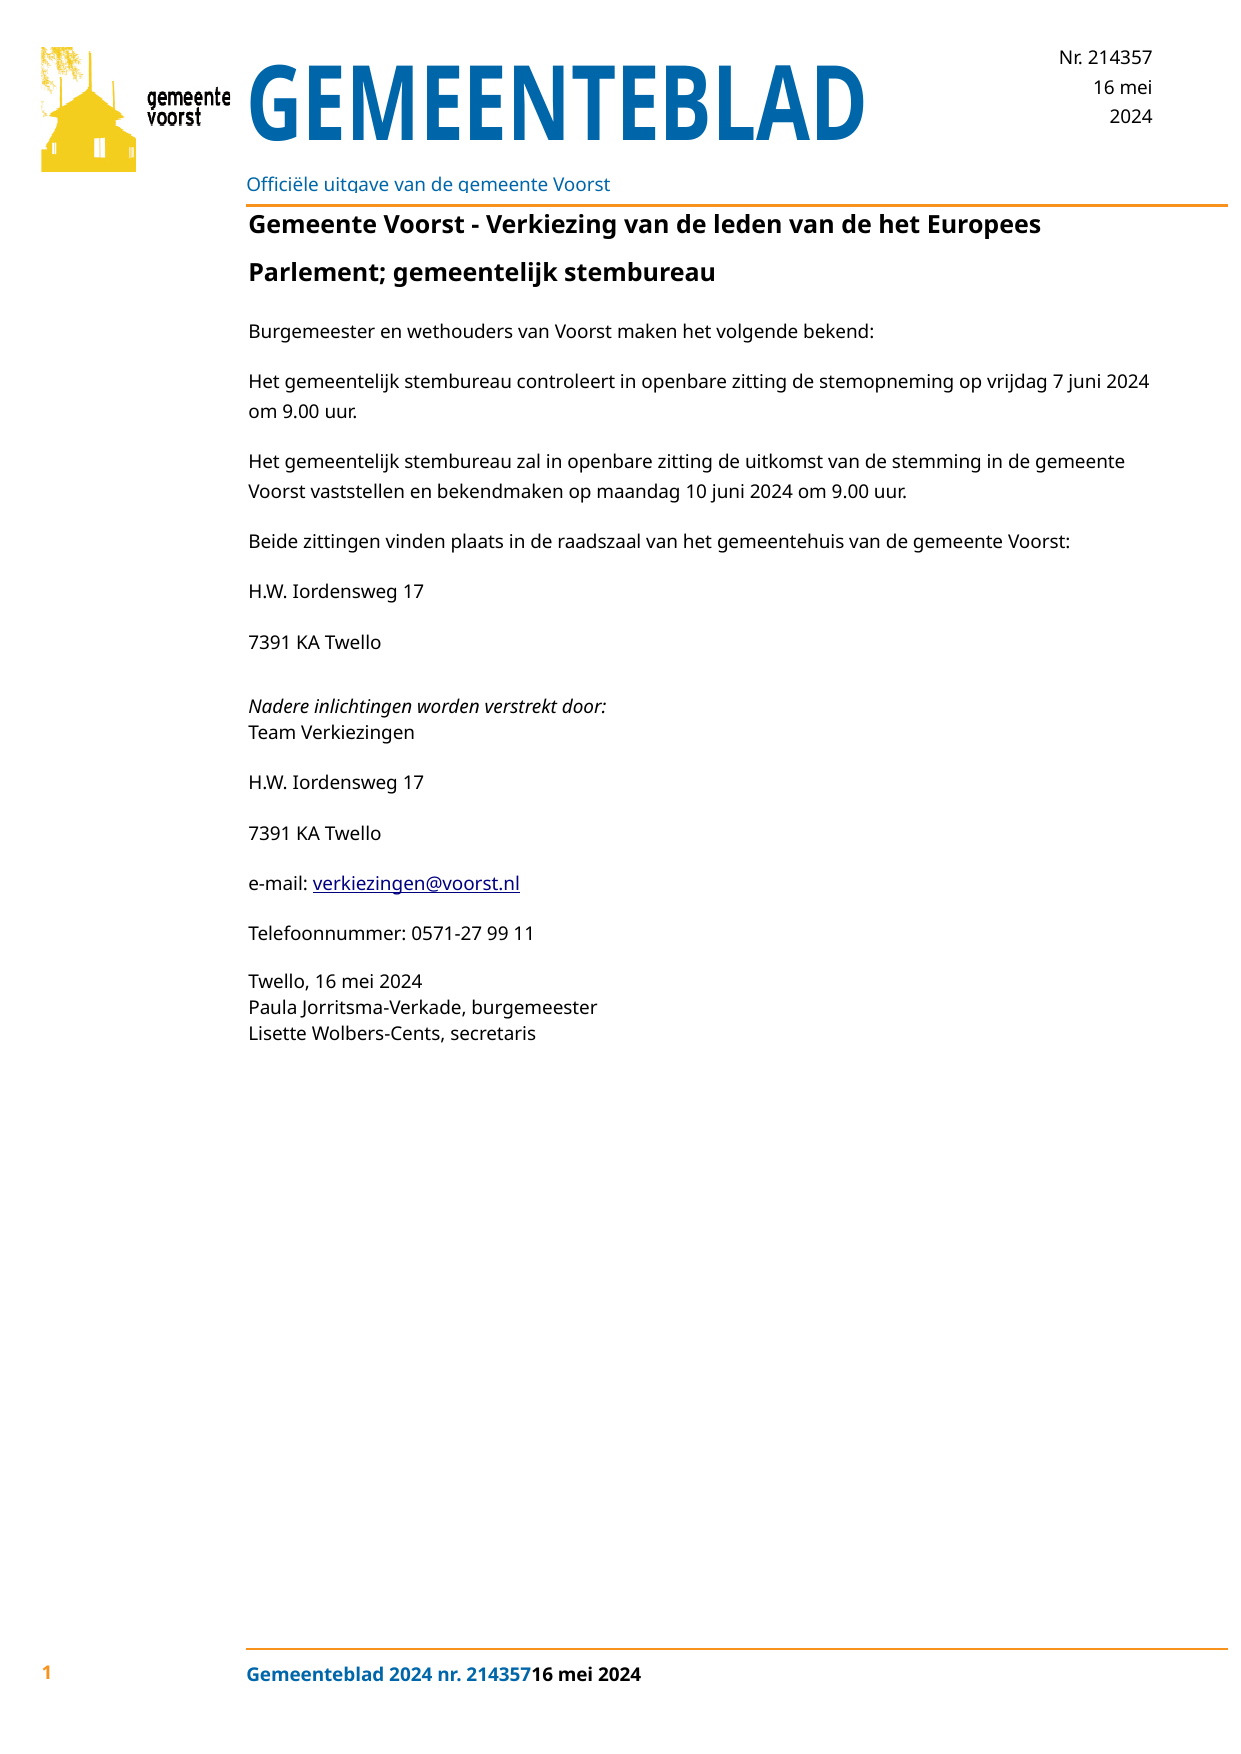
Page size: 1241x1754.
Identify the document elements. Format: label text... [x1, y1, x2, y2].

text Burgemeester en wethouders van Voorst maken het volgende bekend: [248, 318, 1152, 344]
text Twello, 16 mei 2024 [248, 968, 1152, 994]
text Team Verkiezingen [248, 719, 1152, 744]
text Het gemeentelijk stembureau controleert in openbare zitting de stemopneming op vrijdag 7 juni 2024 om 9.00 uur. [248, 368, 1152, 424]
text Paula Jorritsma-Verkade, burgemeester [248, 994, 1152, 1020]
text 7391 KA Twello [248, 820, 1152, 845]
text Nadere inlichtingen worden verstrekt door: [248, 693, 1152, 719]
text Beide zittingen vinden plaats in de raadszaal van het gemeentehuis van de gemeente Voorst: [248, 528, 1152, 554]
text H.W. Iordensweg 17 [248, 769, 1152, 795]
text 7391 KA Twello [248, 629, 1152, 655]
text e-mail: verkiezingen@voorst.nl [248, 870, 1152, 896]
text Gemeente Voorst - Verkiezing van de leden van de het Europees Parlement; gemeentelijk stembureau [248, 207, 1152, 288]
text Telefoonnummer: 0571-27 99 11 [248, 921, 1152, 946]
text Het gemeentelijk stembureau zal in openbare zitting de uitkomst van de stemming in de gemeente Voorst vaststellen en bekendmaken op maandag 10 juni 2024 om 9.00 uur. [248, 448, 1152, 504]
text H.W. Iordensweg 17 [248, 579, 1152, 604]
picture [41, 47, 231, 172]
text Lisette Wolbers-Cents, secretaris [248, 1020, 1152, 1046]
